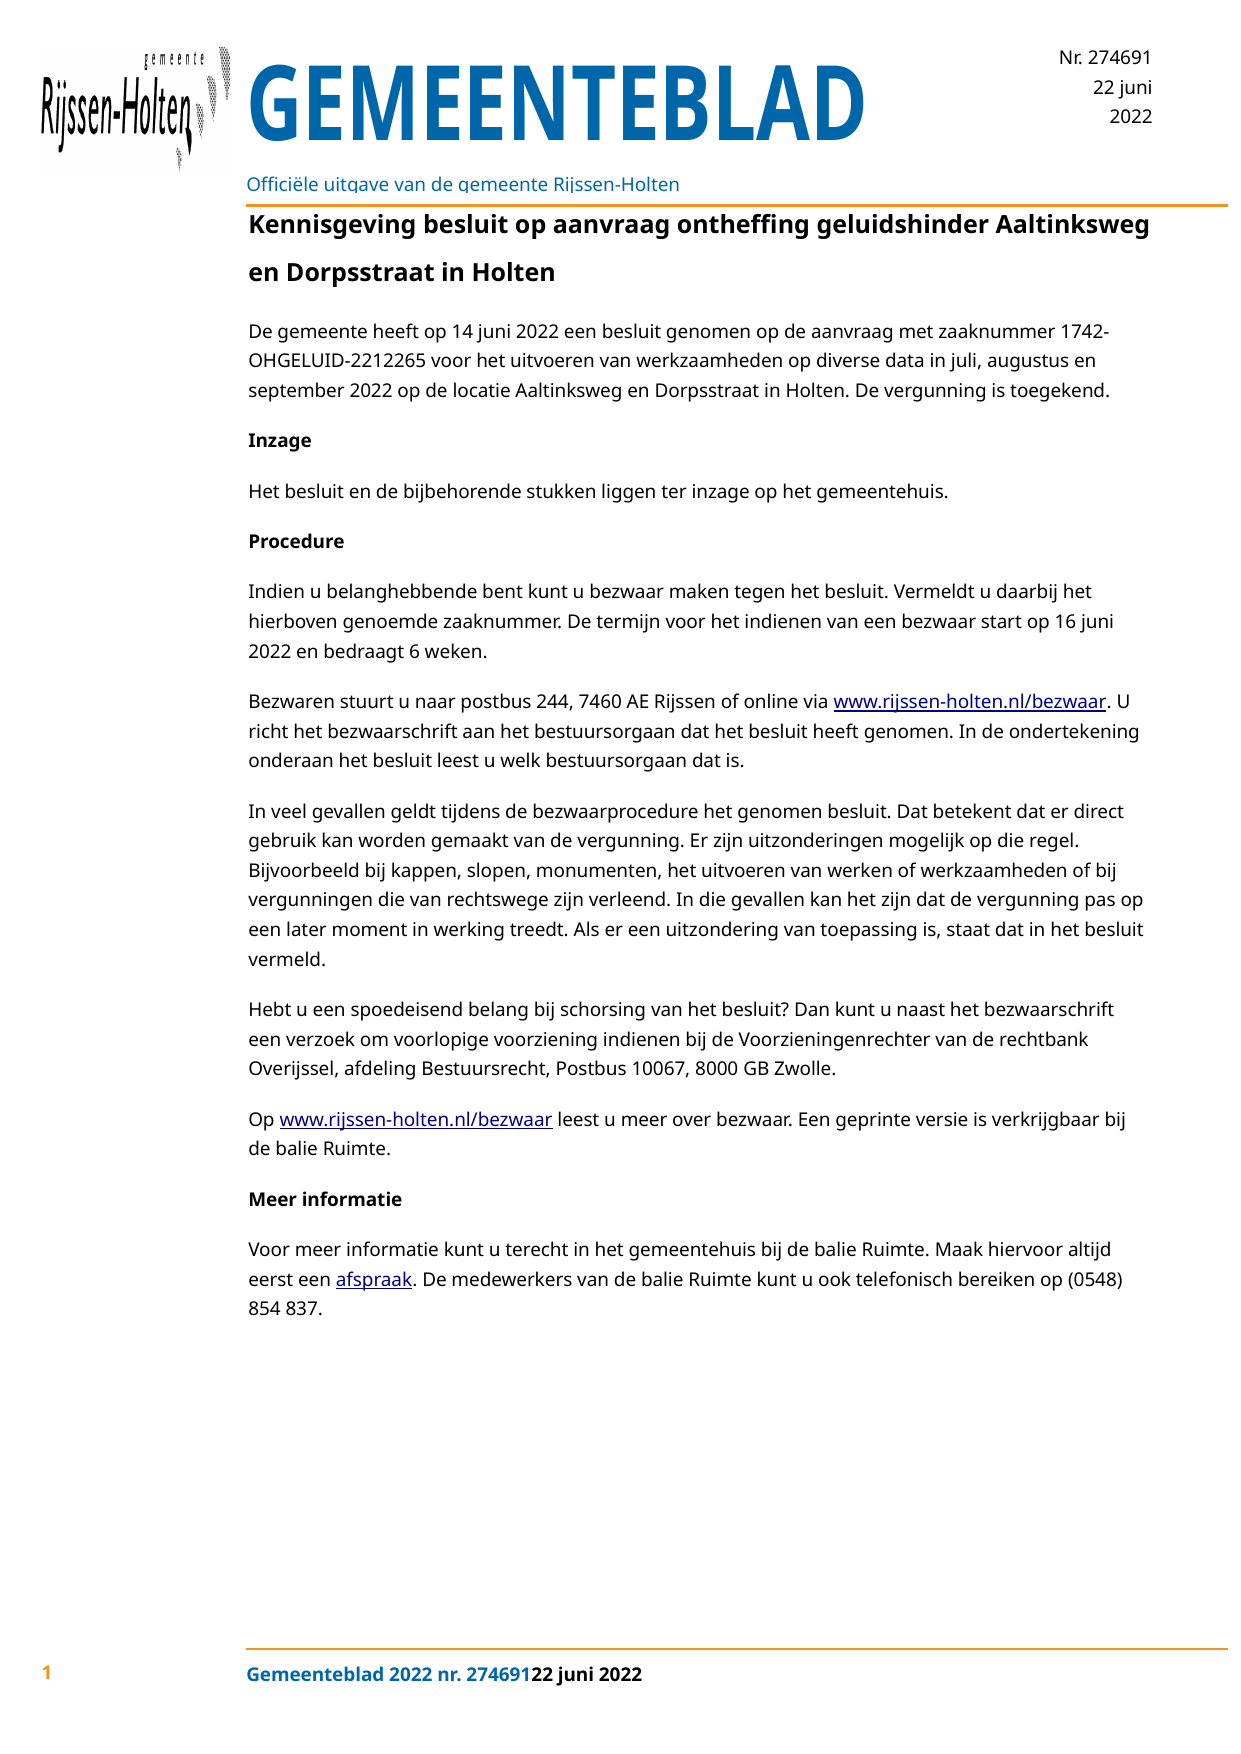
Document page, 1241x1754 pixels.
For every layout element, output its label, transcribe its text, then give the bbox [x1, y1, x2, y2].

picture [41, 47, 231, 172]
text Procedure [248, 528, 1152, 554]
text Het besluit en de bijbehorende stukken liggen ter inzage op het gemeentehuis. [248, 478, 1152, 504]
text Op www.rijssen-holten.nl/bezwaar leest u meer over bezwaar. Een geprinte versie is verkrijgbaar bij de balie Ruimte. [248, 1106, 1152, 1161]
text Hebt u een spoedeisend belang bij schorsing van het besluit? Dan kunt u naast het bezwaarschrift een verzoek om voorlopige voorziening indienen bij de Voorzieningenrechter van de rechtbank Overijssel, afdeling Bestuursrecht, Postbus 10067, 8000 GB Zwolle. [248, 996, 1152, 1081]
text Kennisgeving besluit op aanvraag ontheffing geluidshinder Aaltinksweg en Dorpsstraat in Holten [248, 207, 1152, 288]
text Inzage [248, 427, 1152, 453]
text Bezwaren stuurt u naar postbus 244, 7460 AE Rijssen of online via www.rijssen-holten.nl/bezwaar. U richt het bezwaarschrift aan het bestuursorgaan dat het besluit heeft genomen. In de ondertekening onderaan het besluit leest u welk bestuursorgaan dat is. [248, 688, 1152, 773]
text De gemeente heeft op 14 juni 2022 een besluit genomen op de aanvraag met zaaknummer 1742-OHGELUID-2212265 voor het uitvoeren van werkzaamheden op diverse data in juli, augustus en september 2022 op de locatie Aaltinksweg en Dorpsstraat in Holten. De vergunning is toegekend. [248, 318, 1152, 403]
text Meer informatie [248, 1186, 1152, 1212]
text Indien u belanghebbende bent kunt u bezwaar maken tegen het besluit. Vermeldt u daarbij het hierboven genoemde zaaknummer. De termijn voor het indienen van een bezwaar start op 16 juni 2022 en bedraagt 6 weken. [248, 579, 1152, 664]
text Voor meer informatie kunt u terecht in het gemeentehuis bij de balie Ruimte. Maak hiervoor altijd eerst een afspraak. De medewerkers van de balie Ruimte kunt u ook telefonisch bereiken op (0548) 854 837. [248, 1236, 1152, 1321]
text In veel gevallen geldt tijdens de bezwaarprocedure het genomen besluit. Dat betekent dat er direct gebruik kan worden gemaakt van de vergunning. Er zijn uitzonderingen mogelijk op die regel. Bijvoorbeeld bij kappen, slopen, monumenten, het uitvoeren van werken of werkzaamheden of bij vergunningen die van rechtswege zijn verleend. In die gevallen kan het zijn dat de vergunning pas op een later moment in werking treedt. Als er een uitzondering van toepassing is, staat dat in het besluit vermeld. [248, 798, 1152, 972]
